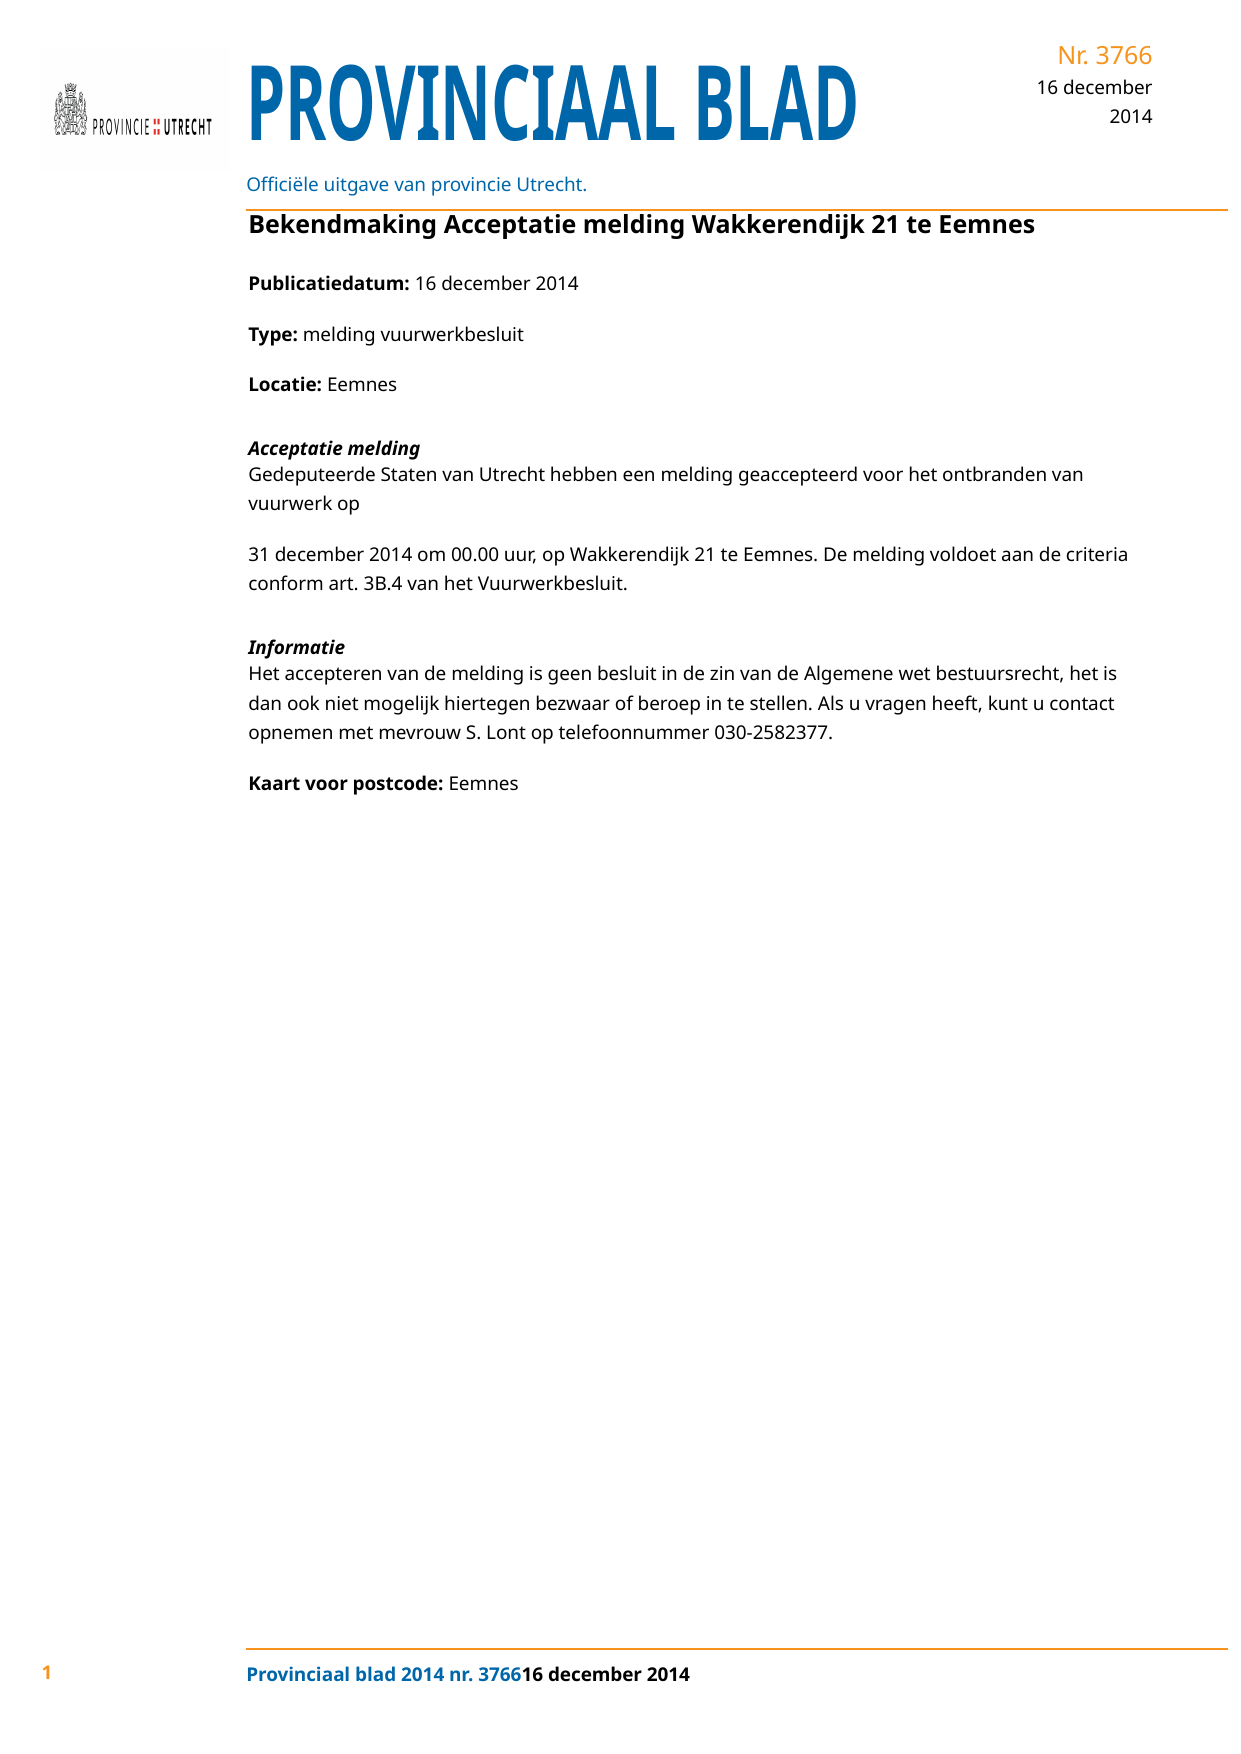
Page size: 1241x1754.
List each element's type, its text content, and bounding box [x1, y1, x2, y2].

text Locatie: Eemnes [248, 371, 1152, 397]
text Type: melding vuurwerkbesluit [248, 321, 1152, 346]
text Gedeputeerde Staten van Utrecht hebben een melding geaccepteerd voor het ontbranden van vuurwerk op [248, 461, 1152, 516]
text Informatie [248, 634, 1152, 660]
text 31 december 2014 om 00.00 uur, op Wakkerendijk 21 te Eemnes. De melding voldoet aan de criteria conform art. 3B.4 van het Vuurwerkbesluit. [248, 541, 1152, 596]
text Acceptatie melding [248, 435, 1152, 461]
text Bekendmaking Acceptatie melding Wakkerendijk 21 te Eemnes [248, 211, 1152, 241]
text Kaart voor postcode: Eemnes [248, 770, 1152, 795]
text Publicatiedatum: 16 december 2014 [248, 270, 1152, 296]
text Het accepteren van de melding is geen besluit in de zin van de Algemene wet bestuursrecht, het is dan ook niet mogelijk hiertegen bezwaar of beroep in te stellen. Als u vragen heeft, kunt u contact opnemen met mevrouw S. Lont op telefoonnummer 030-2582377. [248, 660, 1152, 745]
picture [41, 47, 231, 172]
